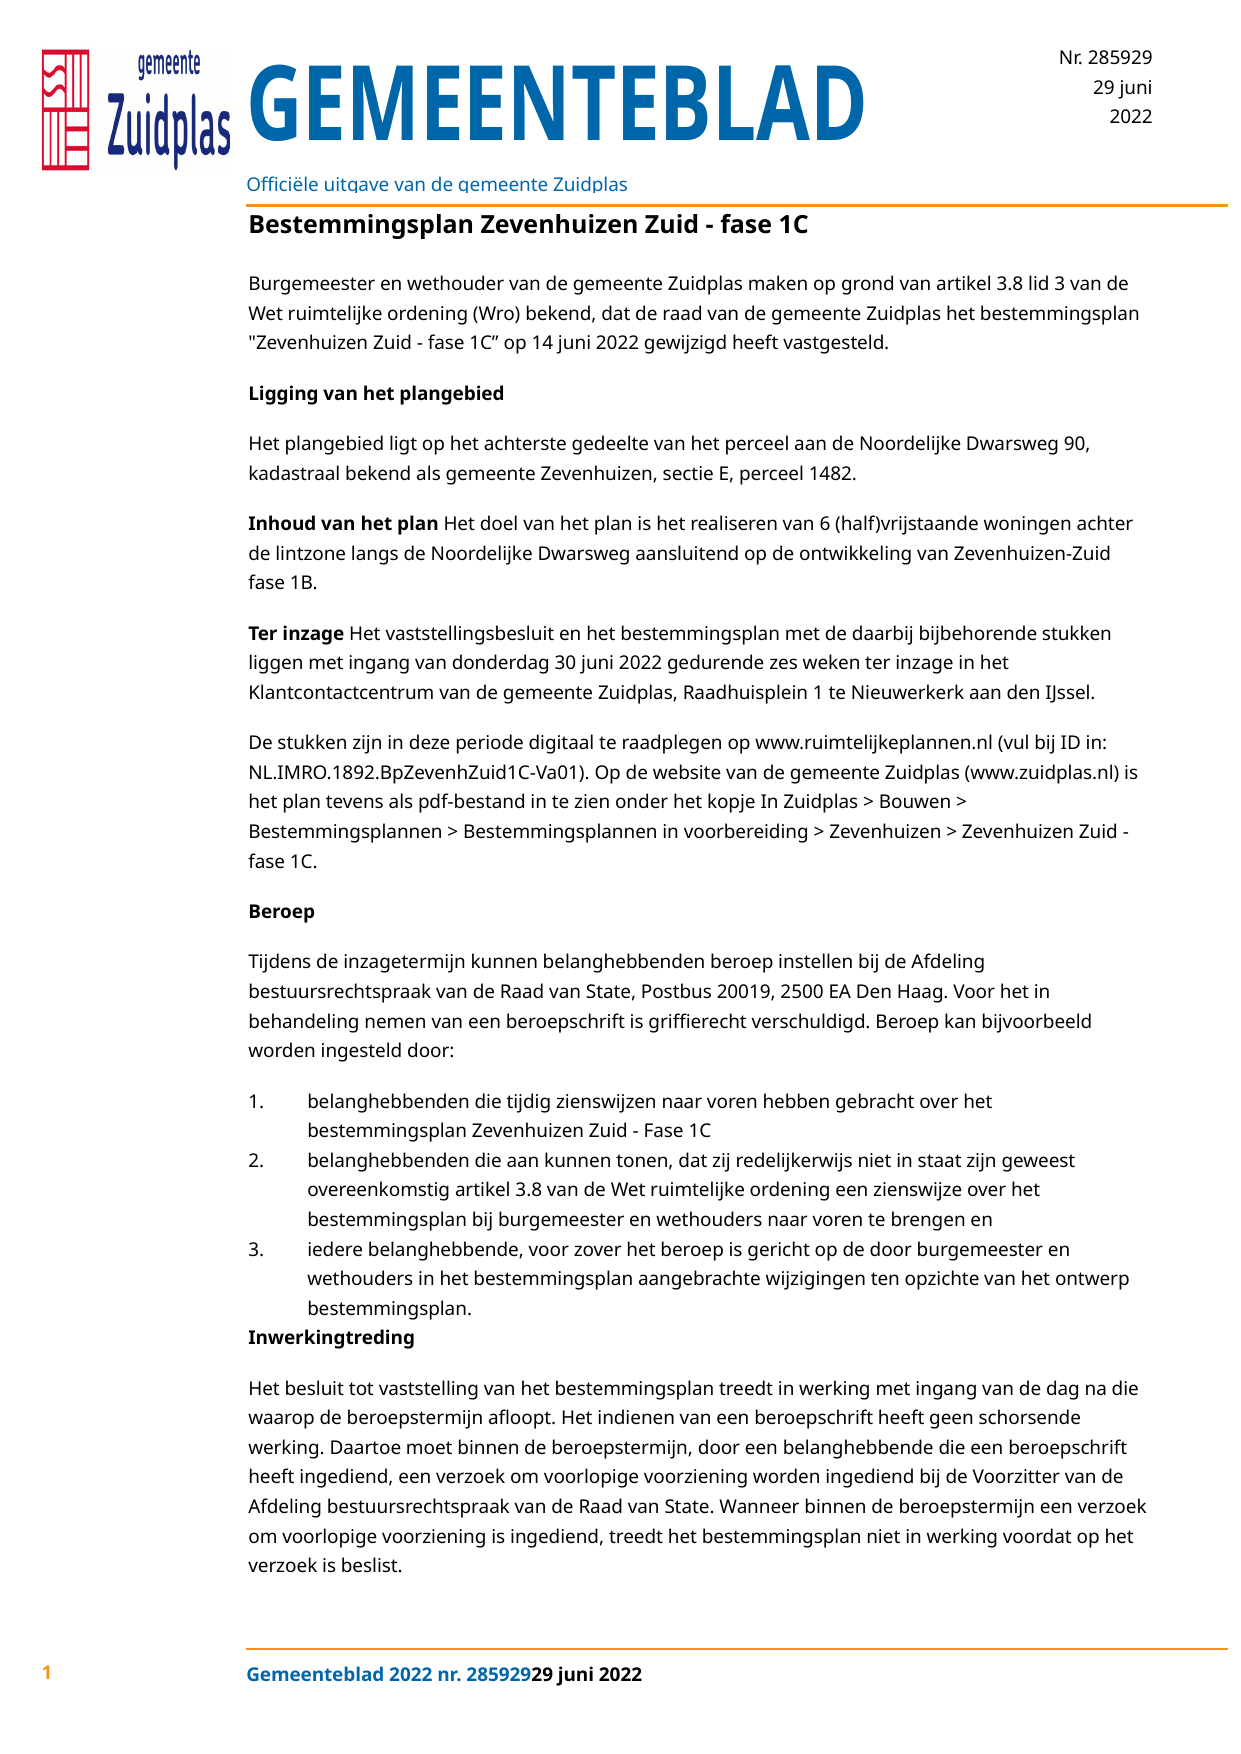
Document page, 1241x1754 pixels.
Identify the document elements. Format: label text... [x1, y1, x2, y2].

text Ligging van het plangebied [248, 380, 1152, 406]
list iedere belanghebbende, voor zover het beroep is gericht op de door burgemeester en wethouders in het bestemmingsplan aangebrachte wijzigingen ten opzichte van het ontwerp bestemmingsplan. [248, 1236, 1152, 1321]
text Burgemeester en wethouder van de gemeente Zuidplas maken op grond van artikel 3.8 lid 3 van de Wet ruimtelijke ordening (Wro) bekend, dat de raad van de gemeente Zuidplas het bestemmingsplan "Zevenhuizen Zuid - fase 1C” op 14 juni 2022 gewijzigd heeft vastgesteld. [248, 270, 1152, 355]
list belanghebbenden die tijdig zienswijzen naar voren hebben gebracht over het bestemmingsplan Zevenhuizen Zuid - Fase 1C [248, 1088, 1152, 1143]
text Beroep [248, 898, 1152, 924]
text Bestemmingsplan Zevenhuizen Zuid - fase 1C [248, 207, 1152, 241]
text Ter inzage Het vaststellingsbesluit en het bestemmingsplan met de daarbij bijbehorende stukken liggen met ingang van donderdag 30 juni 2022 gedurende zes weken ter inzage in het Klantcontactcentrum van de gemeente Zuidplas, Raadhuisplein 1 te Nieuwerkerk aan den IJssel. [248, 620, 1152, 705]
text De stukken zijn in deze periode digitaal te raadplegen op www.ruimtelijkeplannen.nl (vul bij ID in: NL.IMRO.1892.BpZevenhZuid1C-Va01). Op de website van de gemeente Zuidplas (www.zuidplas.nl) is het plan tevens als pdf-bestand in te zien onder het kopje In Zuidplas > Bouwen > Bestemmingsplannen > Bestemmingsplannen in voorbereiding > Zevenhuizen > Zevenhuizen Zuid - fase 1C. [248, 729, 1152, 873]
list belanghebbenden die aan kunnen tonen, dat zij redelijkerwijs niet in staat zijn geweest overeenkomstig artikel 3.8 van de Wet ruimtelijke ordening een zienswijze over het bestemmingsplan bij burgemeester en wethouders naar voren te brengen en [248, 1147, 1152, 1232]
text Het besluit tot vaststelling van het bestemmingsplan treedt in werking met ingang van de dag na die waarop de beroepstermijn afloopt. Het indienen van een beroepschrift heeft geen schorsende werking. Daartoe moet binnen de beroepstermijn, door een belanghebbende die een beroepschrift heeft ingediend, een verzoek om voorlopige voorziening worden ingediend bij de Voorzitter van de Afdeling bestuursrechtspraak van de Raad van State. Wanneer binnen de beroepstermijn een verzoek om voorlopige voorziening is ingediend, treedt het bestemmingsplan niet in werking voordat op het verzoek is beslist. [248, 1375, 1152, 1578]
text Inwerkingtreding [248, 1324, 1152, 1350]
text Inhoud van het plan Het doel van het plan is het realiseren van 6 (half)vrijstaande woningen achter de lintzone langs de Noordelijke Dwarsweg aansluitend op de ontwikkeling van Zevenhuizen-Zuid fase 1B. [248, 510, 1152, 595]
picture [41, 47, 231, 172]
text Tijdens de inzagetermijn kunnen belanghebbenden beroep instellen bij de Afdeling bestuursrechtspraak van de Raad van State, Postbus 20019, 2500 EA Den Haag. Voor het in behandeling nemen van een beroepschrift is griffierecht verschuldigd. Beroep kan bijvoorbeeld worden ingesteld door: [248, 949, 1152, 1063]
text Het plangebied ligt op het achterste gedeelte van het perceel aan de Noordelijke Dwarsweg 90, kadastraal bekend als gemeente Zevenhuizen, sectie E, perceel 1482. [248, 430, 1152, 486]
